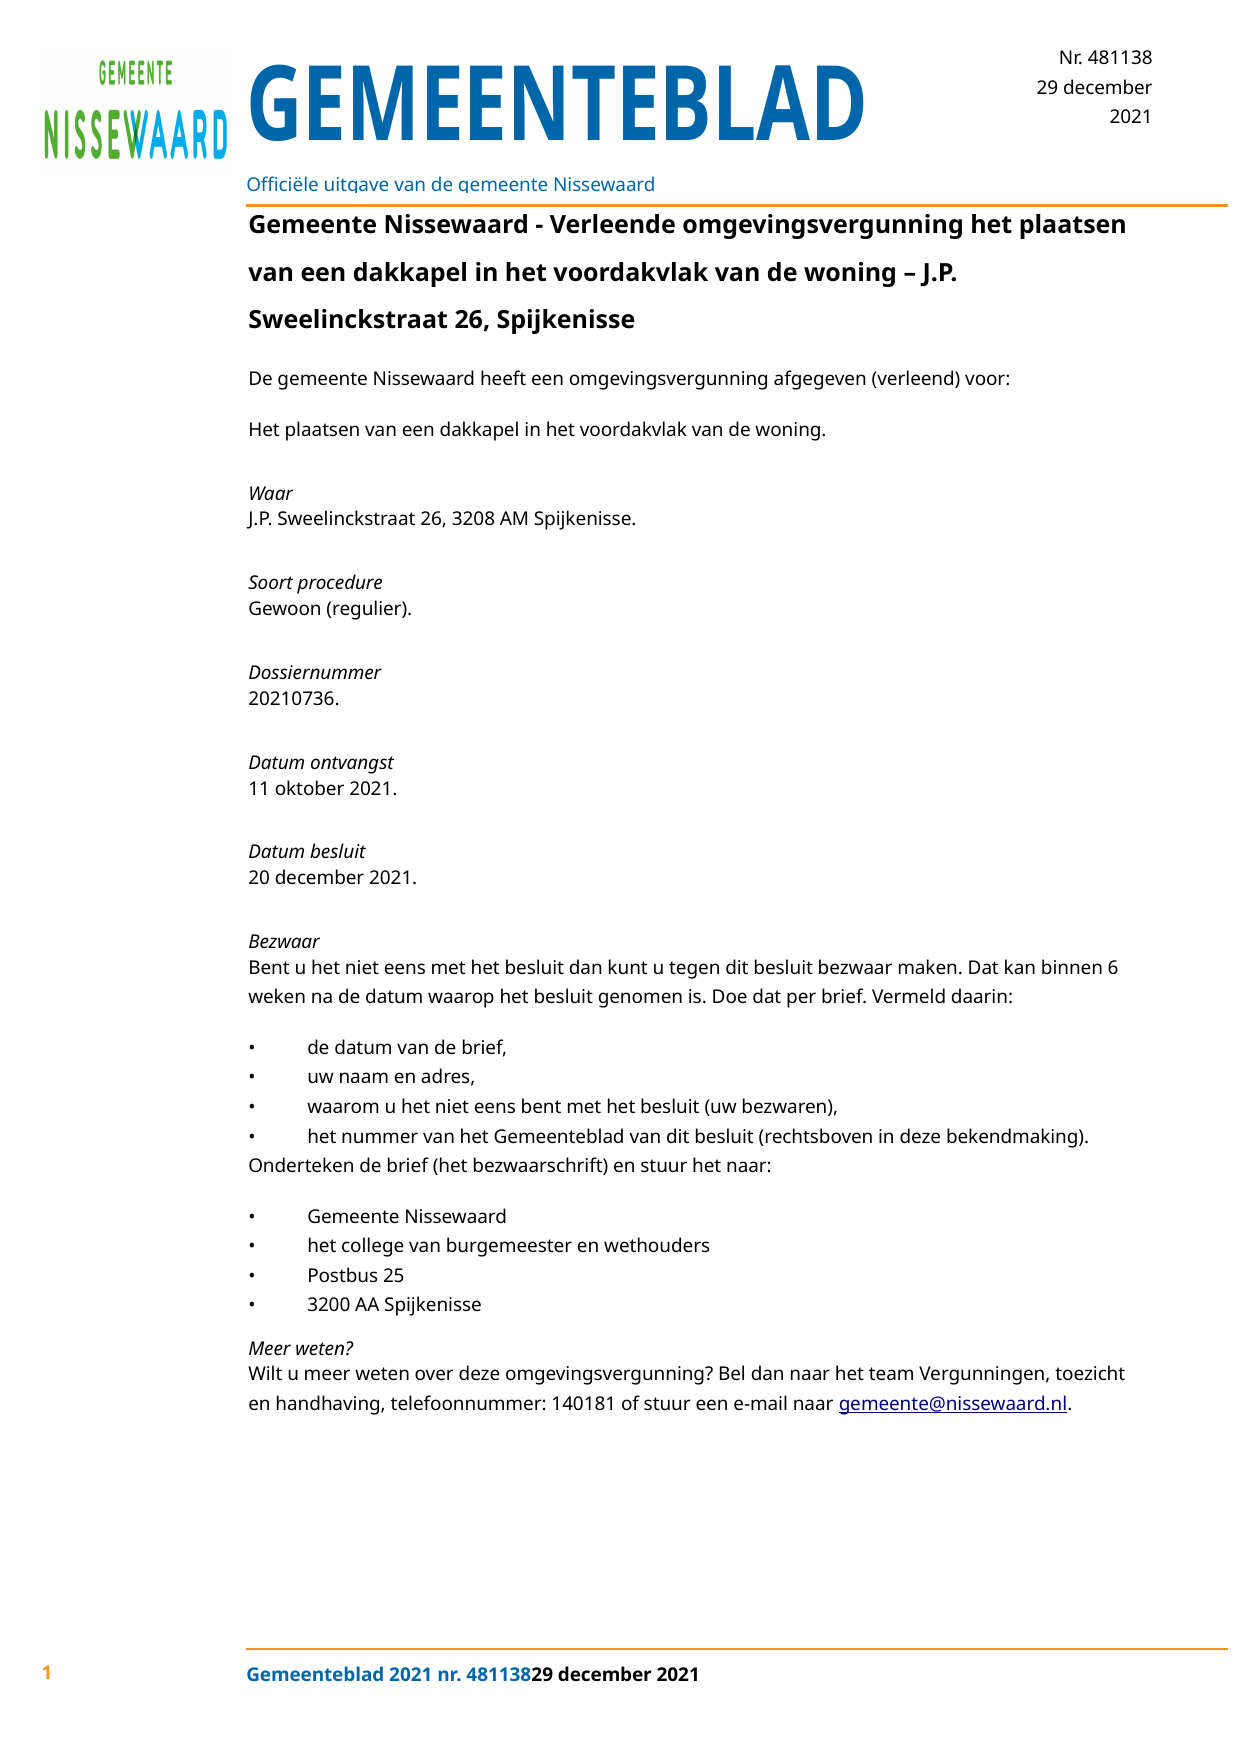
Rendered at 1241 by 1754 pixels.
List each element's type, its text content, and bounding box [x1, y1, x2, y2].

picture [41, 47, 231, 172]
text Gewoon (regulier). [248, 595, 1152, 621]
text 20210736. [248, 685, 1152, 711]
text 11 oktober 2021. [248, 775, 1152, 800]
text Datum besluit [248, 839, 1152, 864]
list Postbus 25 [248, 1262, 1152, 1288]
text Onderteken de brief (het bezwaarschrift) en stuur het naar: [248, 1152, 1152, 1178]
text De gemeente Nissewaard heeft een omgevingsvergunning afgegeven (verleend) voor: [248, 366, 1152, 391]
text Soort procedure [248, 569, 1152, 595]
text Het plaatsen van een dakkapel in het voordakvlak van de woning. [248, 416, 1152, 442]
list 3200 AA Spijkenisse [248, 1292, 1152, 1317]
list het college van burgemeester en wethouders [248, 1232, 1152, 1258]
text Bent u het niet eens met het besluit dan kunt u tegen dit besluit bezwaar maken. Dat kan binnen 6 weken na de datum waarop het besluit genomen is. Doe dat per brief. Vermeld daarin: [248, 954, 1152, 1009]
text Waar [248, 480, 1152, 506]
text Bezwaar [248, 928, 1152, 954]
text Datum ontvangst [248, 749, 1152, 775]
list de datum van de brief, [248, 1034, 1152, 1060]
text Wilt u meer weten over deze omgevingsvergunning? Bel dan naar het team Vergunningen, toezicht en handhaving, telefoonnummer: 140181 of stuur een e-mail naar gemeente@nissewaard.nl. [248, 1360, 1152, 1416]
text Dossiernummer [248, 659, 1152, 685]
text Gemeente Nissewaard - Verleende omgevingsvergunning het plaatsen van een dakkapel in het voordakvlak van de woning – J.P. Sweelinckstraat 26, Spijkenisse [248, 207, 1152, 336]
text J.P. Sweelinckstraat 26, 3208 AM Spijkenisse. [248, 506, 1152, 531]
list Gemeente Nissewaard [248, 1203, 1152, 1228]
text Meer weten? [248, 1335, 1152, 1360]
text 20 december 2021. [248, 864, 1152, 890]
list waarom u het niet eens bent met het besluit (uw bezwaren), [248, 1093, 1152, 1119]
list het nummer van het Gemeenteblad van dit besluit (rechtsboven in deze bekendmaking). [248, 1123, 1152, 1148]
list uw naam en adres, [248, 1064, 1152, 1089]
